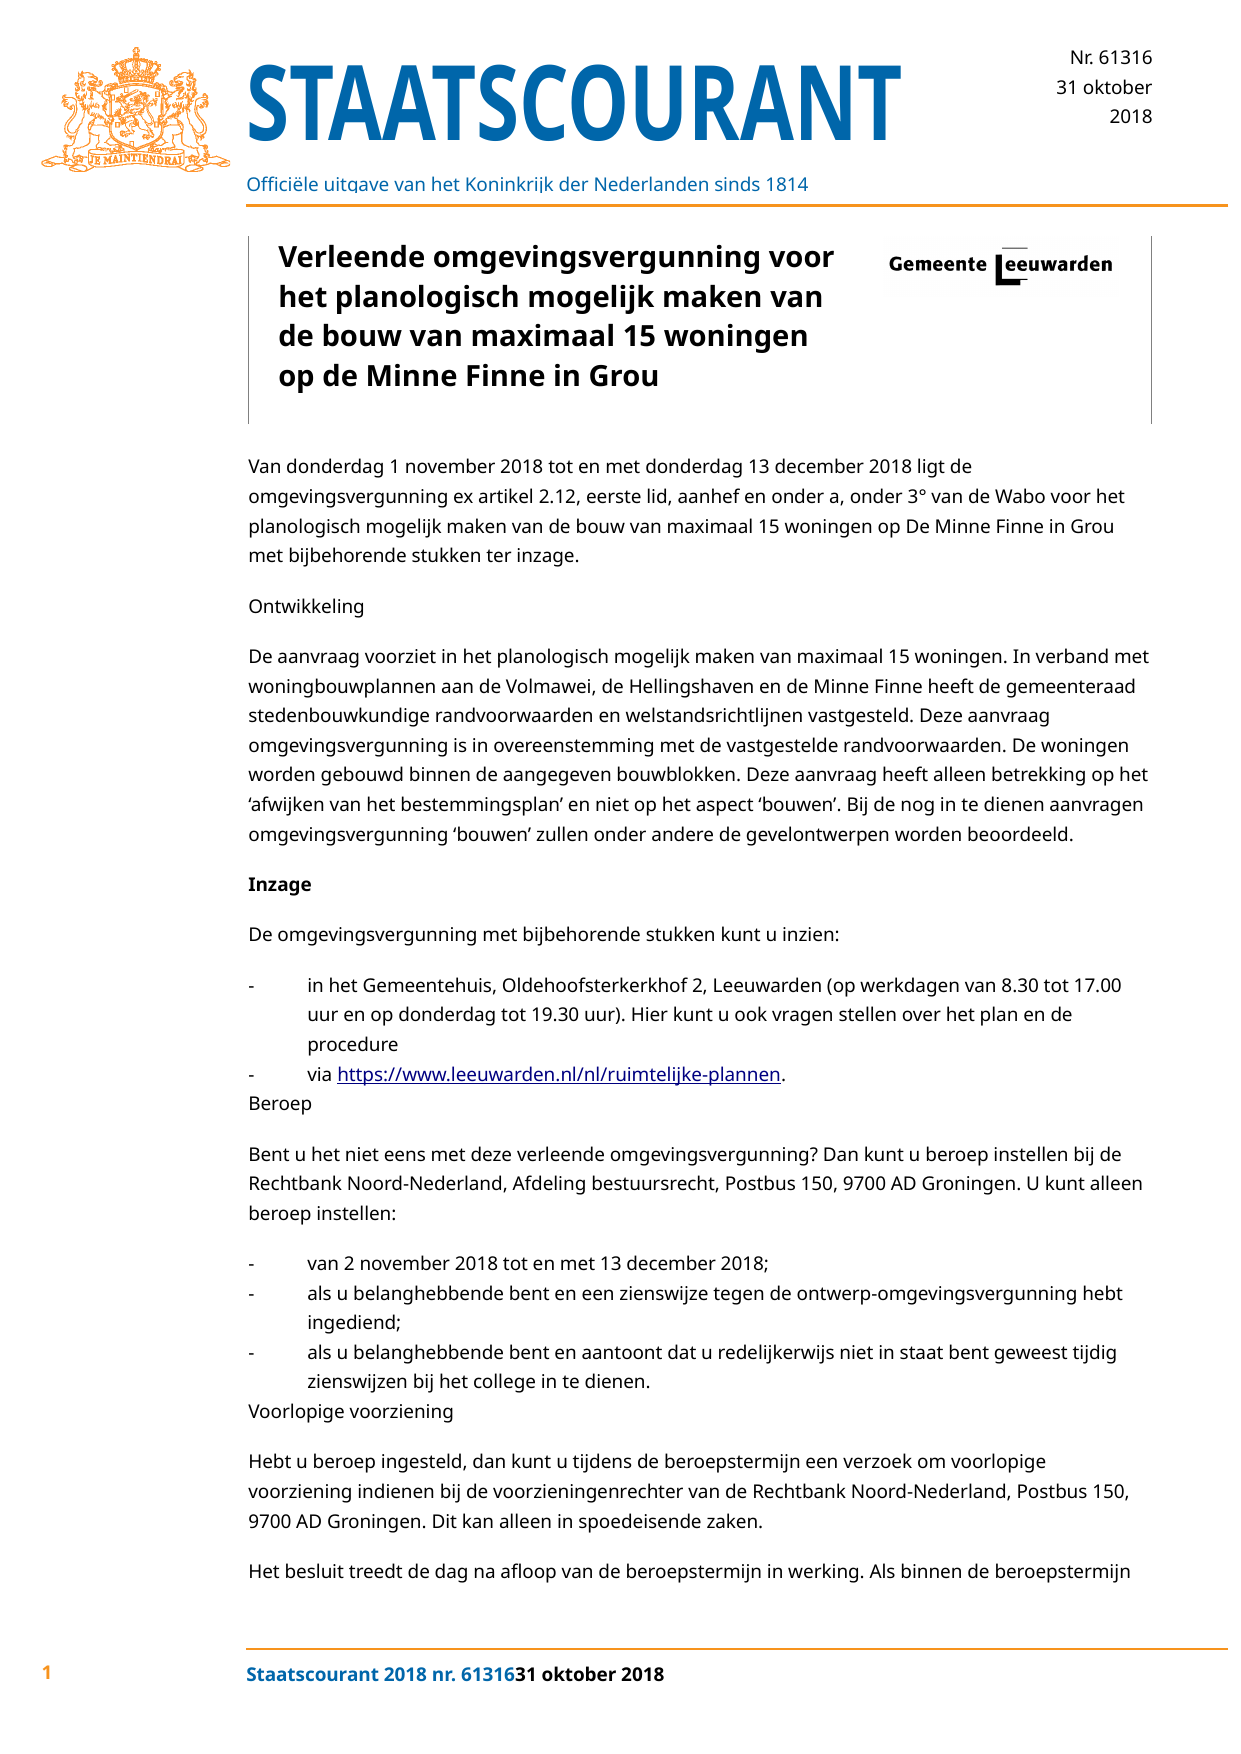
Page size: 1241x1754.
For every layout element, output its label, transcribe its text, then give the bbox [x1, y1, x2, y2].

picture [41, 47, 231, 172]
text Beroep [248, 1090, 1152, 1116]
picture [882, 236, 1119, 297]
text Van donderdag 1 november 2018 tot en met donderdag 13 december 2018 ligt de omgevingsvergunning ex artikel 2.12, eerste lid, aanhef en onder a, onder 3° van de Wabo voor het planologisch mogelijk maken van de bouw van maximaal 15 woningen op De Minne Finne in Grou met bijbehorende stukken ter inzage. [248, 454, 1152, 568]
table_header Verleende omgevingsvergunning voor het planologisch mogelijk maken van de bouw van maximaal 15 woningen op de Minne Finne in Grou [249, 236, 850, 424]
list als u belanghebbende bent en aantoont dat u redelijkerwijs niet in staat bent geweest tijdig zienswijzen bij het college in te dienen. [248, 1339, 1152, 1394]
text Bent u het niet eens met deze verleende omgevingsvergunning? Dan kunt u beroep instellen bij de Rechtbank Noord-Nederland, Afdeling bestuursrecht, Postbus 150, 9700 AD Groningen. U kunt alleen beroep instellen: [248, 1141, 1152, 1226]
text Hebt u beroep ingesteld, dan kunt u tijdens de beroepstermijn een verzoek om voorlopige voorziening indienen bij de voorzieningenrechter van de Rechtbank Noord-Nederland, Postbus 150, 9700 AD Groningen. Dit kan alleen in spoedeisende zaken. [248, 1449, 1152, 1533]
text Voorlopige voorziening [248, 1398, 1152, 1424]
text De aanvraag voorziet in het planologisch mogelijk maken van maximaal 15 woningen. In verband met woningbouwplannen aan de Volmawei, de Hellingshaven en de Minne Finne heeft de gemeenteraad stedenbouwkundige randvoorwaarden en welstandsrichtlijnen vastgesteld. Deze aanvraag omgevingsvergunning is in overeenstemming met de vastgestelde randvoorwaarden. De woningen worden gebouwd binnen de aangegeven bouwblokken. Deze aanvraag heeft alleen betrekking op het ‘afwijken van het bestemmingsplan’ en niet op het aspect ‘bouwen’. Bij de nog in te dienen aanvragen omgevingsvergunning ‘bouwen’ zullen onder andere de gevelontwerpen worden beoordeeld. [248, 643, 1152, 846]
text De omgevingsvergunning met bijbehorende stukken kunt u inzien: [248, 922, 1152, 947]
text Inzage [248, 871, 1152, 897]
list via https://www.leeuwarden.nl/nl/ruimtelijke-plannen. [248, 1061, 1152, 1086]
table_header [850, 236, 1151, 424]
list van 2 november 2018 tot en met 13 december 2018; [248, 1250, 1152, 1276]
list als u belanghebbende bent en een zienswijze tegen de ontwerp-omgevingsvergunning hebt ingediend; [248, 1280, 1152, 1335]
list in het Gemeentehuis, Oldehoofsterkerkhof 2, Leeuwarden (op werkdagen van 8.30 tot 17.00 uur en op donderdag tot 19.30 uur). Hier kunt u ook vragen stellen over het plan en de procedure [248, 972, 1152, 1057]
text Ontwikkeling [248, 593, 1152, 618]
text Het besluit treedt de dag na afloop van de beroepstermijn in werking. Als binnen de beroepstermijn [248, 1558, 1152, 1584]
